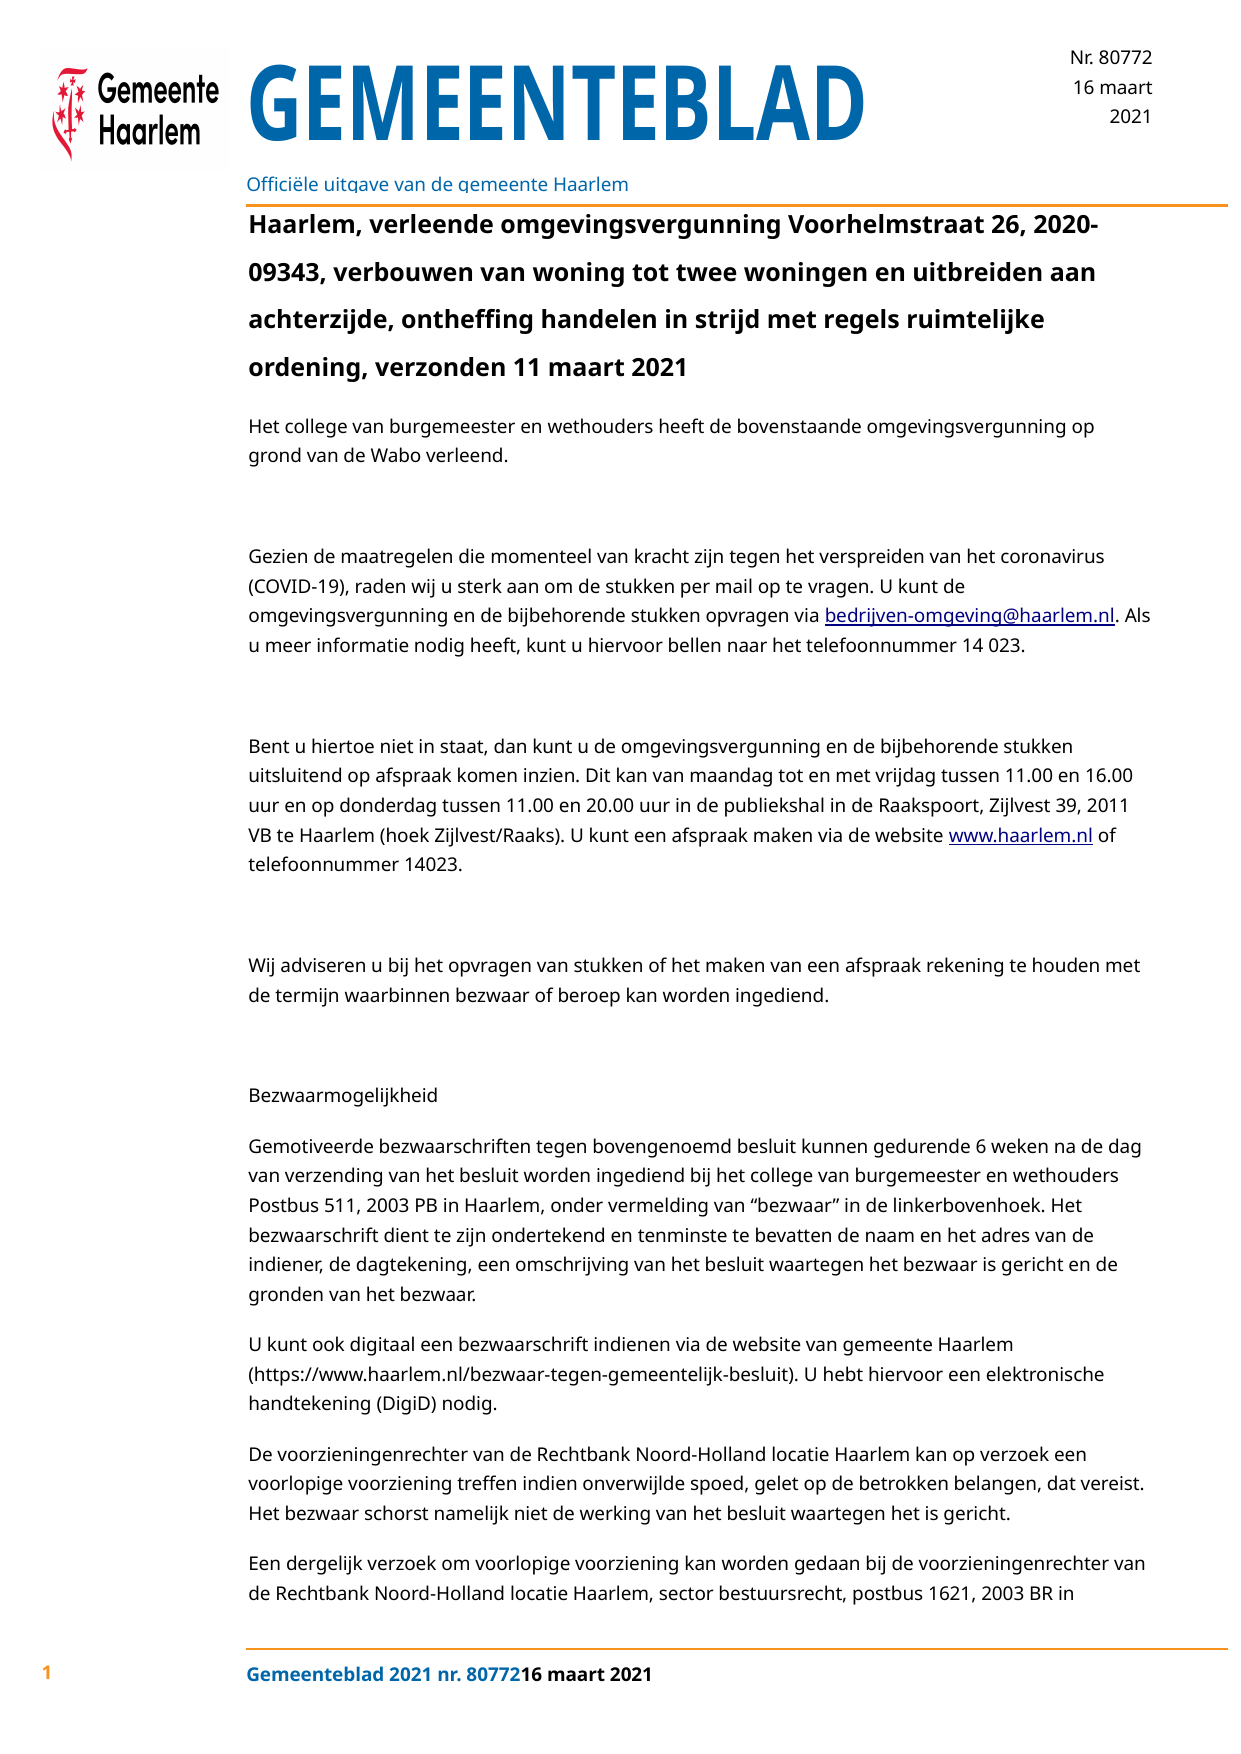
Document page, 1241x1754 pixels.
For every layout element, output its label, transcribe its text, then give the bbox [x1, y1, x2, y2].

text Gemotiveerde bezwaarschriften tegen bovengenoemd besluit kunnen gedurende 6 weken na de dag van verzending van het besluit worden ingediend bij het college van burgemeester en wethouders Postbus 511, 2003 PB in Haarlem, onder vermelding van “bezwaar” in de linkerbovenhoek. Het bezwaarschrift dient te zijn ondertekend en tenminste te bevatten de naam en het adres van de indiener, de dagtekening, een omschrijving van het besluit waartegen het bezwaar is gericht en de gronden van het bezwaar. [248, 1133, 1152, 1307]
text U kunt ook digitaal een bezwaarschrift indienen via de website van gemeente Haarlem (https://www.haarlem.nl/bezwaar-tegen-gemeentelijk-besluit). U hebt hiervoor een elektronische handtekening (DigiD) nodig. [248, 1331, 1152, 1416]
text De voorzieningenrechter van de Rechtbank Noord-Holland locatie Haarlem kan op verzoek een voorlopige voorziening treffen indien onverwijlde spoed, gelet op de betrokken belangen, dat vereist. Het bezwaar schorst namelijk niet de werking van het besluit waartegen het is gericht. [248, 1441, 1152, 1526]
text Wij adviseren u bij het opvragen van stukken of het maken van een afspraak rekening te houden met de termijn waarbinnen bezwaar of beroep kan worden ingediend. [248, 952, 1152, 1008]
text Bent u hiertoe niet in staat, dan kunt u de omgevingsvergunning en de bijbehorende stukken uitsluitend op afspraak komen inzien. Dit kan van maandag tot en met vrijdag tussen 11.00 en 16.00 uur en op donderdag tussen 11.00 en 20.00 uur in de publiekshal in de Raakspoort, Zijlvest 39, 2011 VB te Haarlem (hoek Zijlvest/Raaks). U kunt een afspraak maken via de website www.haarlem.nl of telefoonnummer 14023. [248, 733, 1152, 877]
text Een dergelijk verzoek om voorlopige voorziening kan worden gedaan bij de voorzieningenrechter van de Rechtbank Noord-Holland locatie Haarlem, sector bestuursrecht, postbus 1621, 2003 BR in [248, 1551, 1152, 1606]
text Haarlem, verleende omgevingsvergunning Voorhelmstraat 26, 2020-09343, verbouwen van woning tot twee woningen en uitbreiden aan achterzijde, ontheffing handelen in strijd met regels ruimtelijke ordening, verzonden 11 maart 2021 [248, 207, 1152, 384]
text Gezien de maatregelen die momenteel van kracht zijn tegen het verspreiden van het coronavirus (COVID-19), raden wij u sterk aan om de stukken per mail op te vragen. U kunt de omgevingsvergunning en de bijbehorende stukken opvragen via bedrijven-omgeving@haarlem.nl. Als u meer informatie nodig heeft, kunt u hiervoor bellen naar het telefoonnummer 14 023. [248, 543, 1152, 658]
text Het college van burgemeester en wethouders heeft de bovenstaande omgevingsvergunning op grond van de Wabo verleend. [248, 413, 1152, 468]
picture [41, 47, 231, 172]
text Bezwaarmogelijkheid [248, 1083, 1152, 1108]
